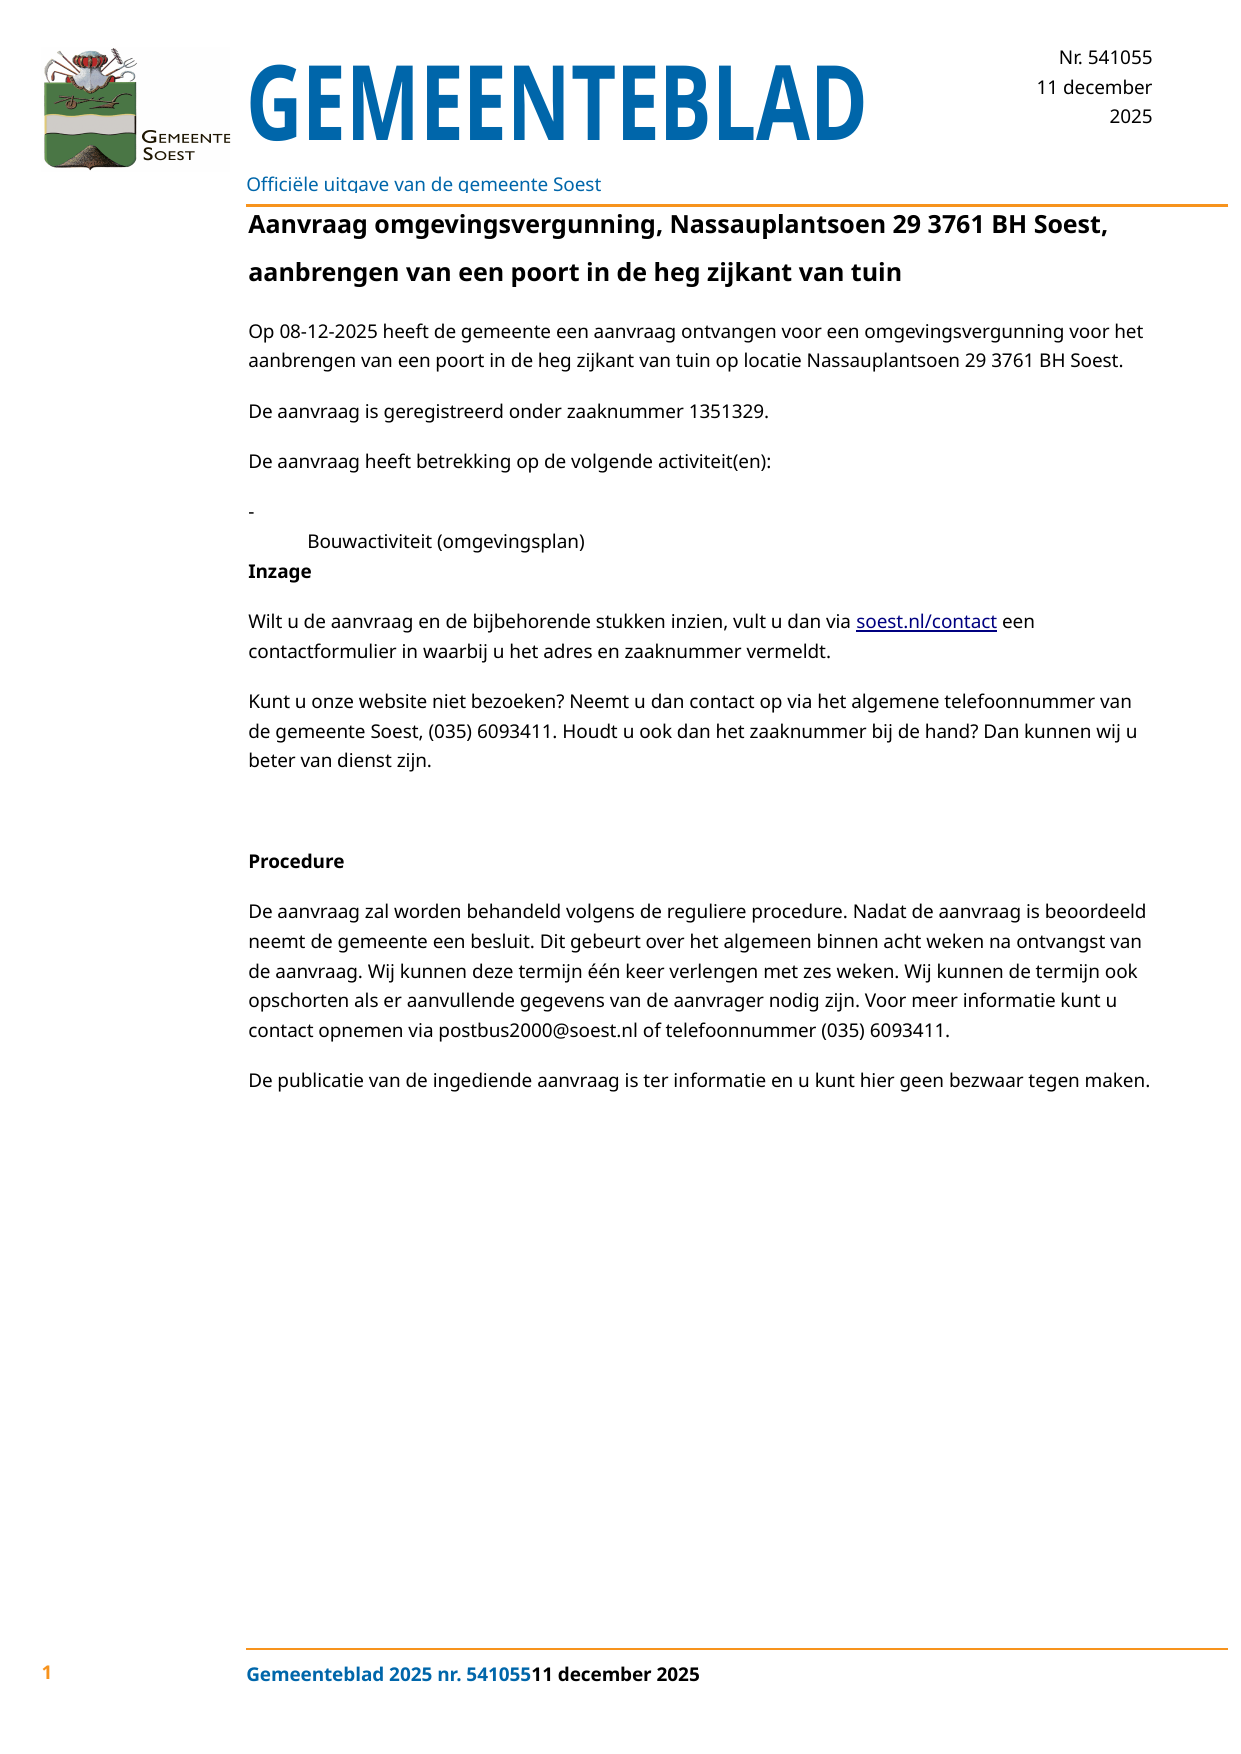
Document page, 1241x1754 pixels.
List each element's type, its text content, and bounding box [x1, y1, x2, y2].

text Procedure [248, 848, 1152, 874]
text De aanvraag heeft betrekking op de volgende activiteit(en): [248, 448, 1152, 474]
text Kunt u onze website niet bezoeken? Neemt u dan contact op via het algemene telefoonnummer van de gemeente Soest, (035) 6093411. Houdt u ook dan het zaaknummer bij de hand? Dan kunnen wij u beter van dienst zijn. [248, 688, 1152, 773]
text De publicatie van de ingediende aanvraag is ter informatie en u kunt hier geen bezwaar tegen maken. [248, 1067, 1152, 1093]
text De aanvraag is geregistreerd onder zaaknummer 1351329. [248, 398, 1152, 424]
text Op 08-12-2025 heeft de gemeente een aanvraag ontvangen voor een omgevingsvergunning voor het aanbrengen van een poort in de heg zijkant van tuin op locatie Nassauplantsoen 29 3761 BH Soest. [248, 318, 1152, 373]
picture [41, 47, 231, 172]
text Wilt u de aanvraag en de bijbehorende stukken inzien, vult u dan via soest.nl/contact een contactformulier in waarbij u het adres en zaaknummer vermeldt. [248, 608, 1152, 664]
text Inzage [248, 558, 1152, 584]
text Aanvraag omgevingsvergunning, Nassauplantsoen 29 3761 BH Soest, aanbrengen van een poort in de heg zijkant van tuin [248, 207, 1152, 288]
text De aanvraag zal worden behandeld volgens de reguliere procedure. Nadat de aanvraag is beoordeeld neemt de gemeente een besluit. Dit gebeurt over het algemeen binnen acht weken na ontvangst van de aanvraag. Wij kunnen deze termijn één keer verlengen met zes weken. Wij kunnen de termijn ook opschorten als er aanvullende gegevens van de aanvrager nodig zijn. Voor meer informatie kunt u contact opnemen via postbus2000@soest.nl of telefoonnummer (035) 6093411. [248, 899, 1152, 1043]
list Bouwactiviteit (omgevingsplan) [248, 528, 1152, 554]
